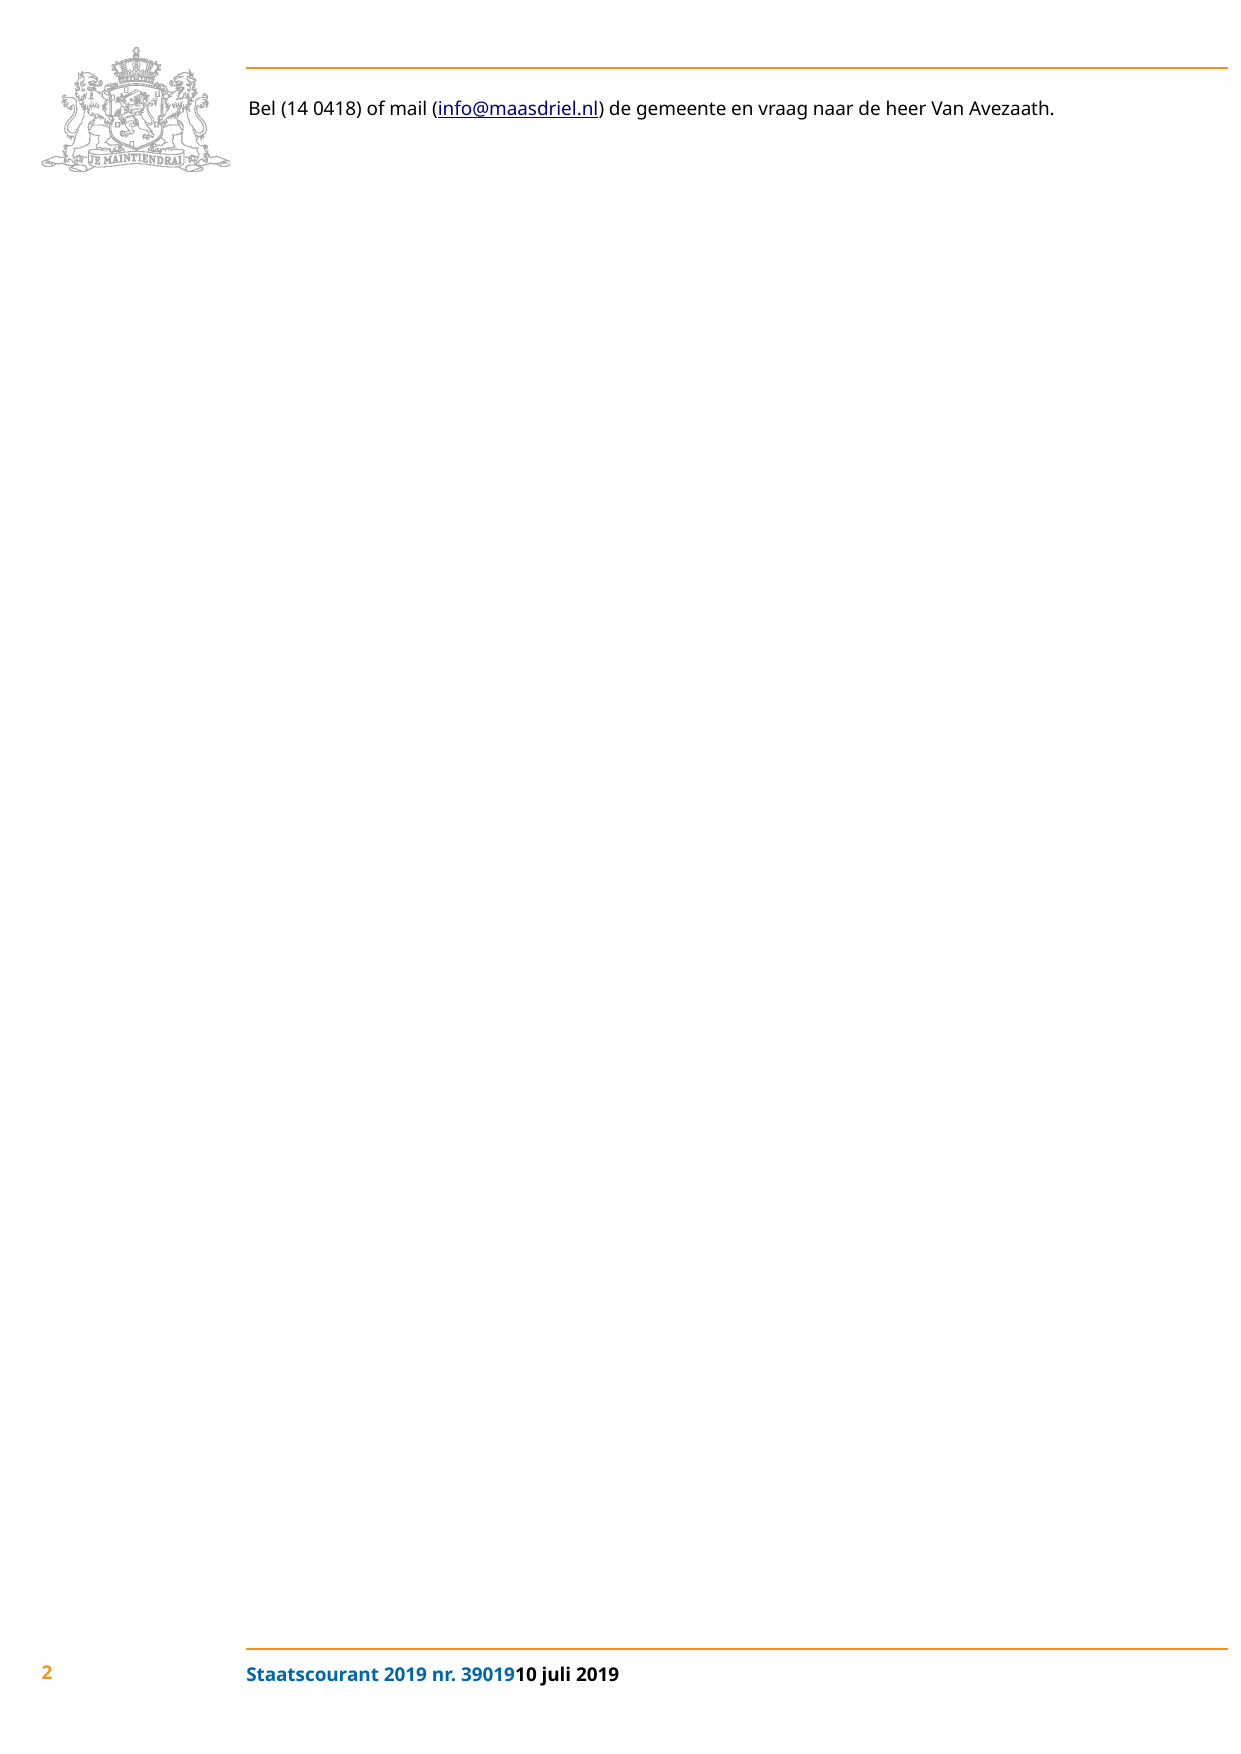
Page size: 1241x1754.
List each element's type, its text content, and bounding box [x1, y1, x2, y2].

text Bel (14 0418) of mail (info@maasdriel.nl) de gemeente en vraag naar de heer Van Avezaath. [248, 95, 1152, 121]
picture [41, 47, 231, 172]
